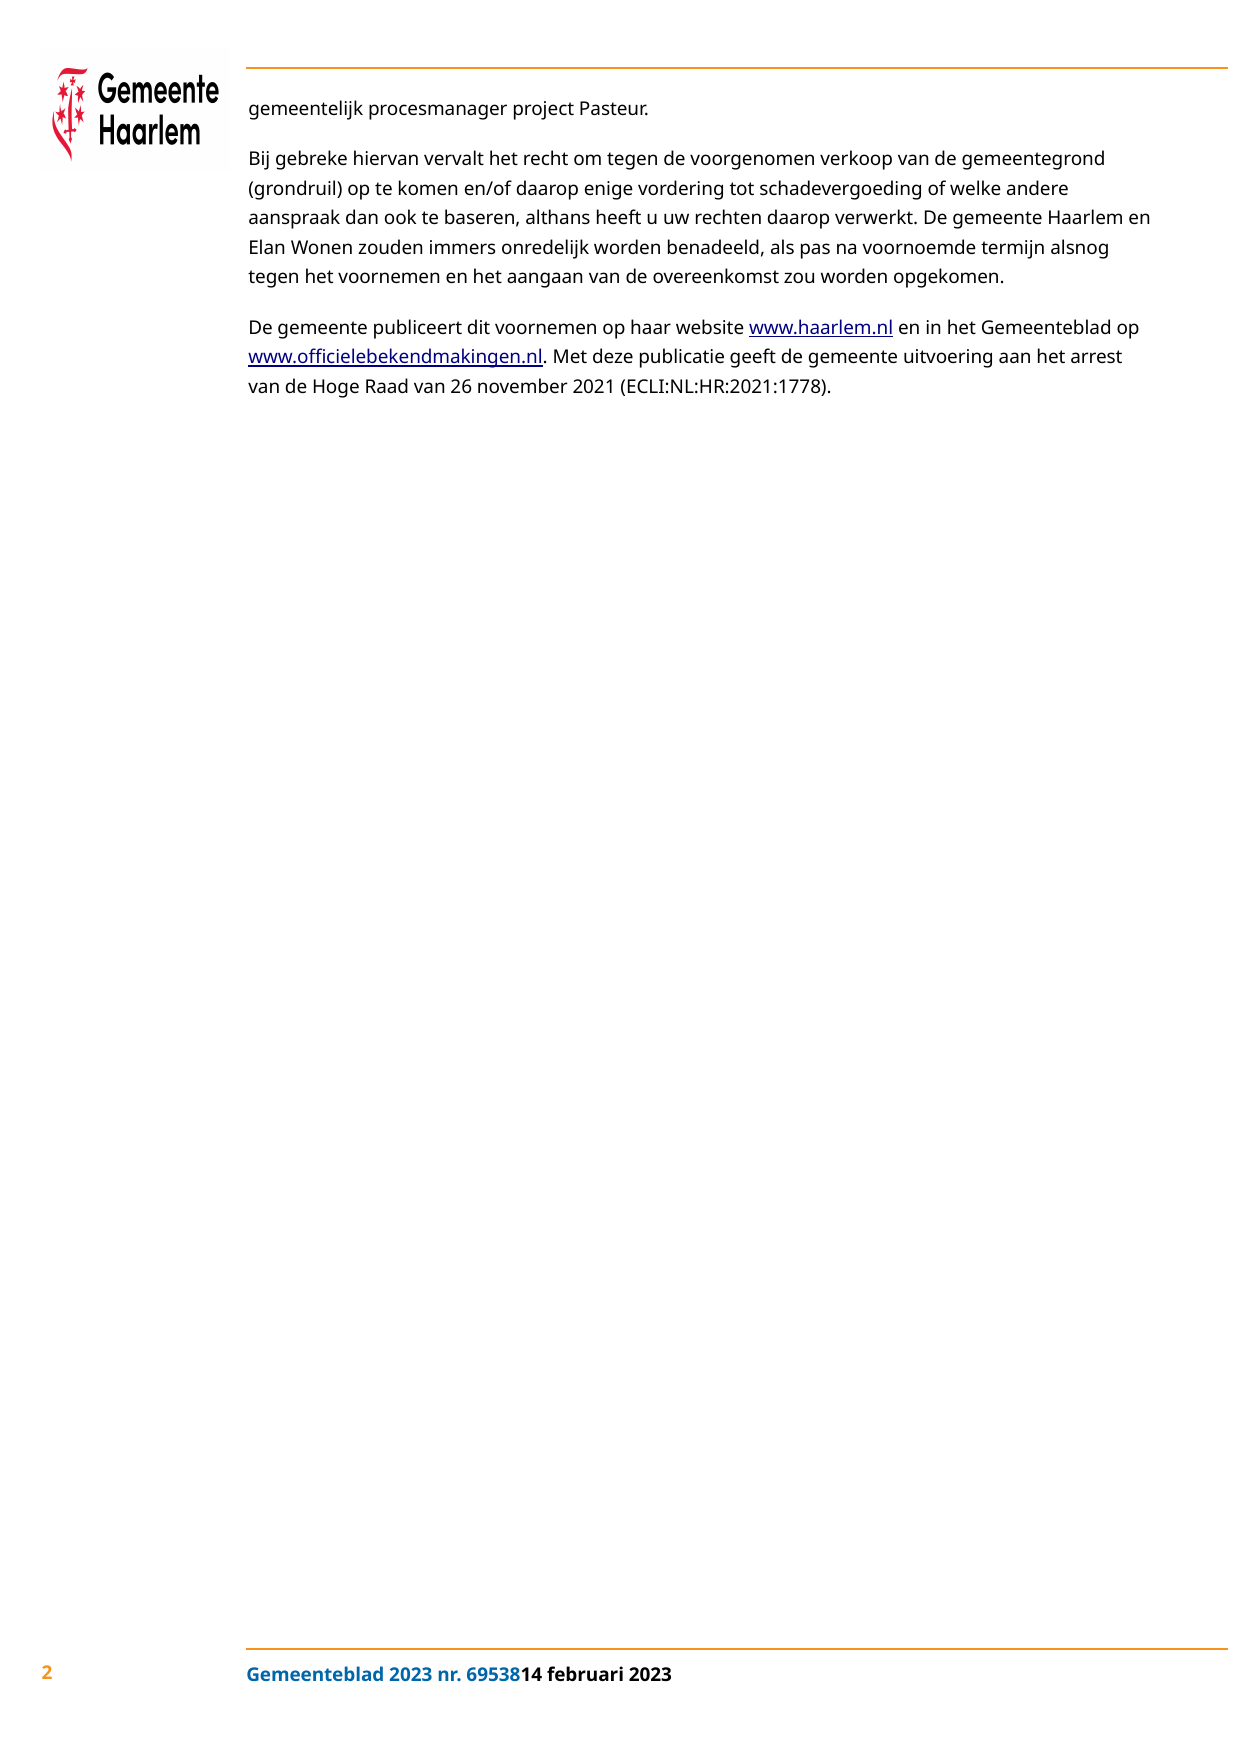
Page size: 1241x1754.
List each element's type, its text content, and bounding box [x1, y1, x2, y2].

text Bij gebreke hiervan vervalt het recht om tegen de voorgenomen verkoop van de gemeentegrond (grondruil) op te komen en/of daarop enige vordering tot schadevergoeding of welke andere aanspraak dan ook te baseren, althans heeft u uw rechten daarop verwerkt. De gemeente Haarlem en Elan Wonen zouden immers onredelijk worden benadeeld, als pas na voornoemde termijn alsnog tegen het voornemen en het aangaan van de overeenkomst zou worden opgekomen. [248, 145, 1152, 289]
text gemeentelijk procesmanager project Pasteur. [248, 95, 1152, 121]
text De gemeente publiceert dit voornemen op haar website www.haarlem.nl en in het Gemeenteblad op www.officielebekendmakingen.nl. Met deze publicatie geeft de gemeente uitvoering aan het arrest van de Hoge Raad van 26 november 2021 (ECLI:NL:HR:2021:1778). [248, 314, 1152, 399]
picture [41, 47, 231, 172]
